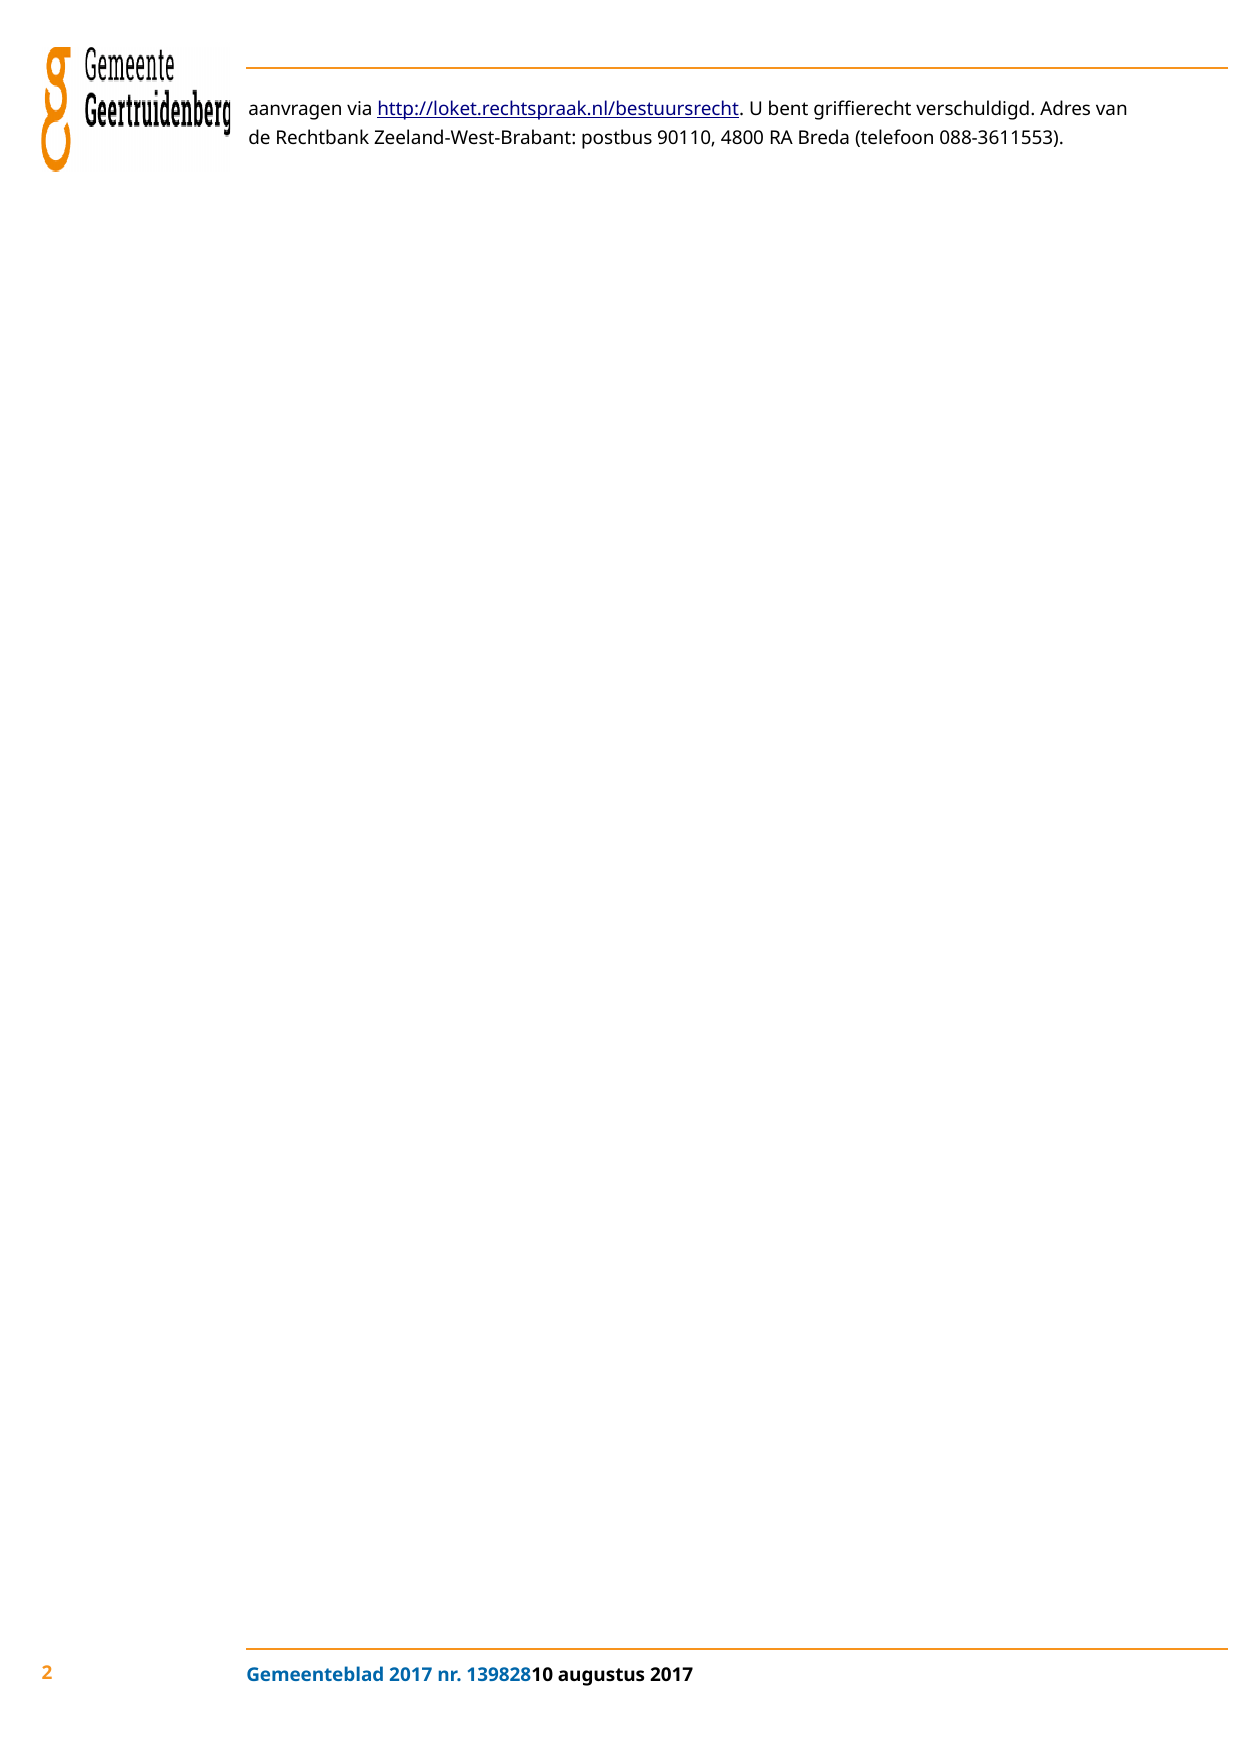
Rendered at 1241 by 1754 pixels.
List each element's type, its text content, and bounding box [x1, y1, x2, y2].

text aanvragen via http://loket.rechtspraak.nl/bestuursrecht. U bent griffierecht verschuldigd. Adres van de Rechtbank Zeeland-West-Brabant: postbus 90110, 4800 RA Breda (telefoon 088-3611553). [248, 95, 1152, 150]
picture [41, 47, 231, 172]
